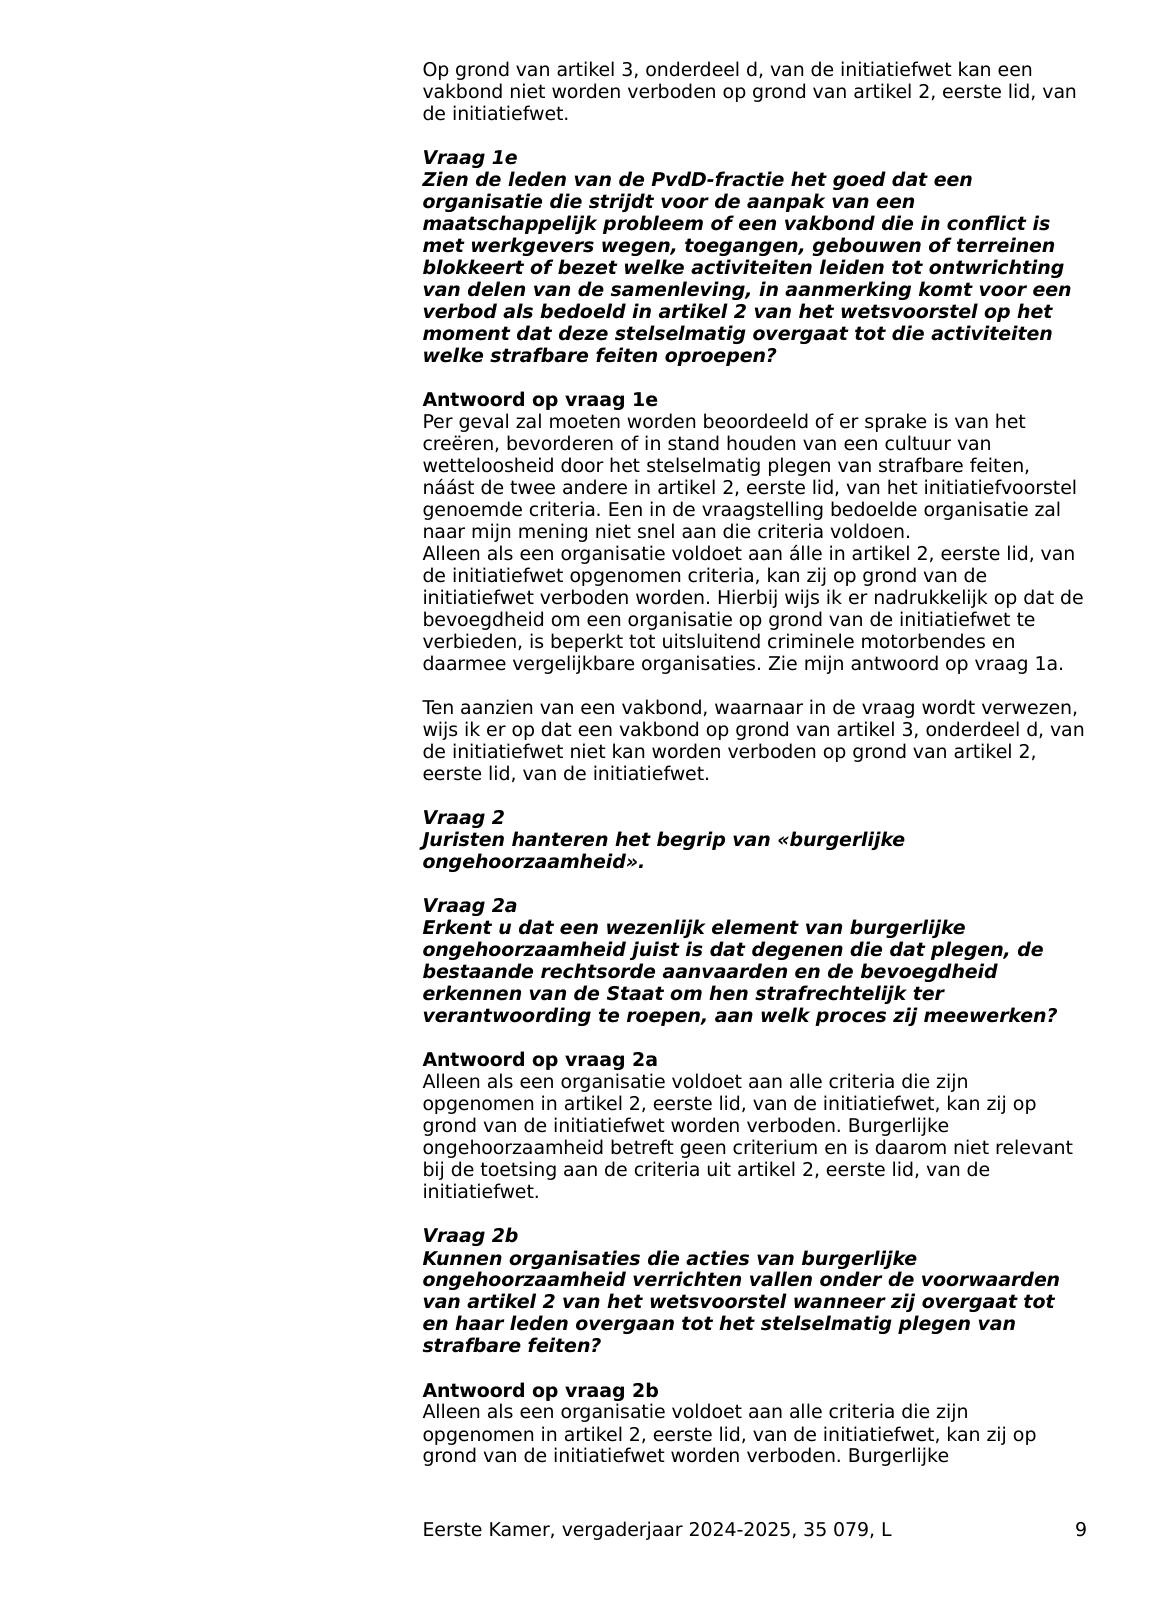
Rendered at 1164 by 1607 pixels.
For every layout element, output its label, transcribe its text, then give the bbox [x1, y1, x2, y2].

text Antwoord op vraag 2a [422, 1049, 1087, 1071]
text Antwoord op vraag 1e [422, 389, 1087, 411]
text Ten aanzien van een vakbond, waarnaar in de vraag wordt verwezen, wijs ik er op dat een vakbond op grond van artikel 3, onderdeel d, van de initiatiefwet niet kan worden verboden op grond van artikel 2, eerste lid, van de initiatiefwet. [422, 697, 1087, 785]
text Vraag 1e [422, 147, 1087, 169]
text Per geval zal moeten worden beoordeeld of er sprake is van het creëren, bevorderen of in stand houden van een cultuur van wetteloosheid door het stelselmatig plegen van strafbare feiten, náást de twee andere in artikel 2, eerste lid, van het initiatiefvoorstel genoemde criteria. Een in de vraagstelling bedoelde organisatie zal naar mijn mening niet snel aan die criteria voldoen. [422, 411, 1087, 543]
text Juristen hanteren het begrip van «burgerlijke ongehoorzaamheid». [422, 829, 1087, 873]
text Alleen als een organisatie voldoet aan álle in artikel 2, eerste lid, van de initiatiefwet opgenomen criteria, kan zij op grond van de initiatiefwet verboden worden. Hierbij wijs ik er nadrukkelijk op dat de bevoegdheid om een organisatie op grond van de initiatiefwet te verbieden, is beperkt tot uitsluitend criminele motorbendes en daarmee vergelijkbare organisaties. Zie mijn antwoord op vraag 1a. [422, 543, 1087, 675]
text Erkent u dat een wezenlijk element van burgerlijke ongehoorzaamheid juist is dat degenen die dat plegen, de bestaande rechtsorde aanvaarden en de bevoegdheid erkennen van de Staat om hen strafrechtelijk ter verantwoording te roepen, aan welk proces zij meewerken? [422, 917, 1087, 1027]
text Alleen als een organisatie voldoet aan alle criteria die zijn opgenomen in artikel 2, eerste lid, van de initiatiefwet, kan zij op grond van de initiatiefwet worden verboden. Burgerlijke ongehoorzaamheid betreft geen criterium en is daarom niet relevant bij de toetsing aan de criteria uit artikel 2, eerste lid, van de initiatiefwet. [422, 1071, 1087, 1203]
text Zien de leden van de PvdD-fractie het goed dat een organisatie die strijdt voor de aanpak van een maatschappelijk probleem of een vakbond die in conflict is met werkgevers wegen, toegangen, gebouwen of terreinen blokkeert of bezet welke activiteiten leiden tot ontwrichting van delen van de samenleving, in aanmerking komt voor een verbod als bedoeld in artikel 2 van het wetsvoorstel op het moment dat deze stelselmatig overgaat tot die activiteiten welke strafbare feiten oproepen? [422, 169, 1087, 367]
text Vraag 2 [422, 807, 1087, 829]
text Vraag 2a [422, 895, 1087, 917]
text Antwoord op vraag 2b [422, 1379, 1087, 1401]
text Vraag 2b [422, 1225, 1087, 1247]
text Alleen als een organisatie voldoet aan alle criteria die zijn opgenomen in artikel 2, eerste lid, van de initiatiefwet, kan zij op grond van de initiatiefwet worden verboden. Burgerlijke [422, 1401, 1087, 1467]
text Kunnen organisaties die acties van burgerlijke ongehoorzaamheid verrichten vallen onder de voorwaarden van artikel 2 van het wetsvoorstel wanneer zij overgaat tot en haar leden overgaan tot het stelselmatig plegen van strafbare feiten? [422, 1247, 1087, 1357]
text Op grond van artikel 3, onderdeel d, van de initiatiefwet kan een vakbond niet worden verboden op grond van artikel 2, eerste lid, van de initiatiefwet. [422, 59, 1087, 125]
